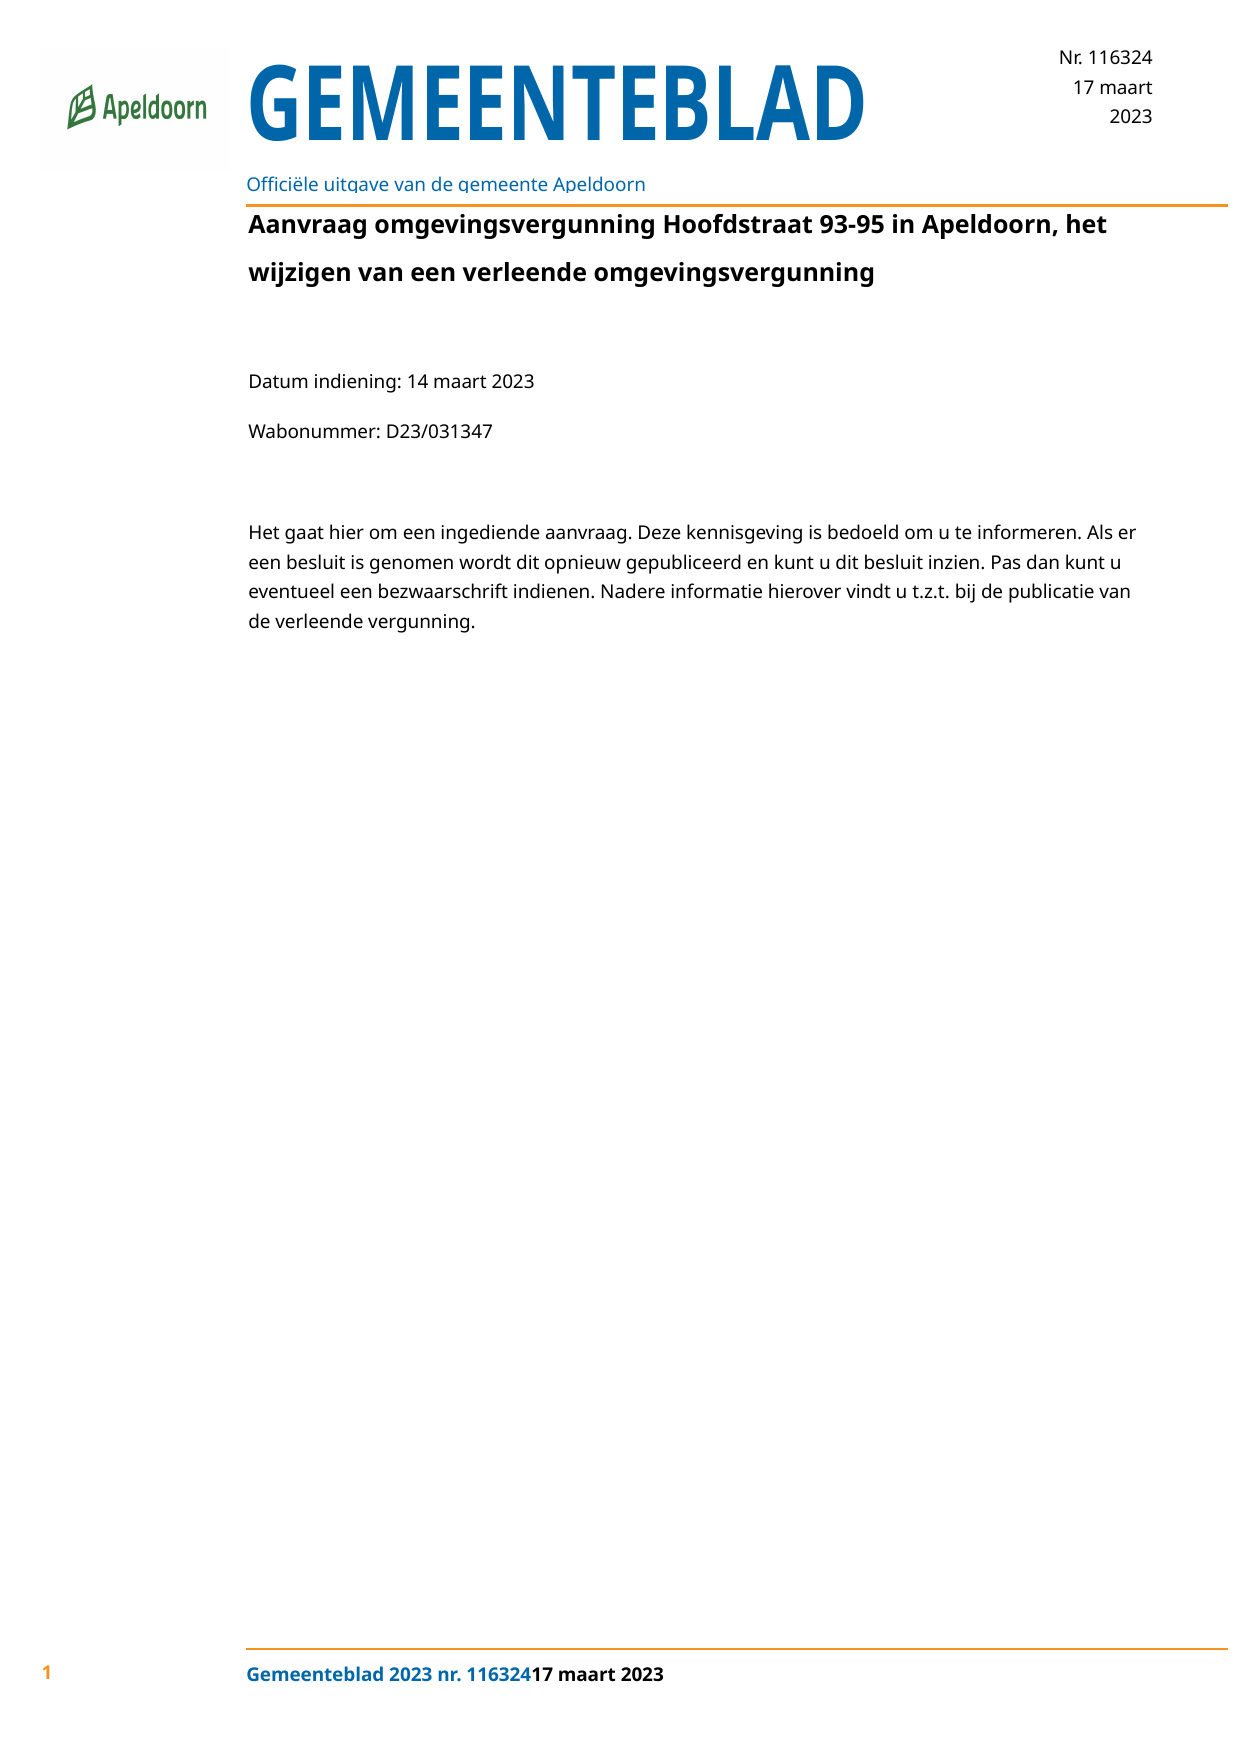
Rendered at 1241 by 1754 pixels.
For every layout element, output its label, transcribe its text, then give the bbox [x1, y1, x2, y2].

text Datum indiening: 14 maart 2023 [248, 368, 1152, 394]
text Het gaat hier om een ingediende aanvraag. Deze kennisgeving is bedoeld om u te informeren. Als er een besluit is genomen wordt dit opnieuw gepubliceerd en kunt u dit besluit inzien. Pas dan kunt u eventueel een bezwaarschrift indienen. Nadere informatie hierover vindt u t.z.t. bij de publicatie van de verleende vergunning. [248, 519, 1152, 634]
text Wabonummer: D23/031347 [248, 419, 1152, 444]
text Aanvraag omgevingsvergunning Hoofdstraat 93-95 in Apeldoorn, het wijzigen van een verleende omgevingsvergunning [248, 207, 1152, 288]
picture [41, 47, 231, 172]
